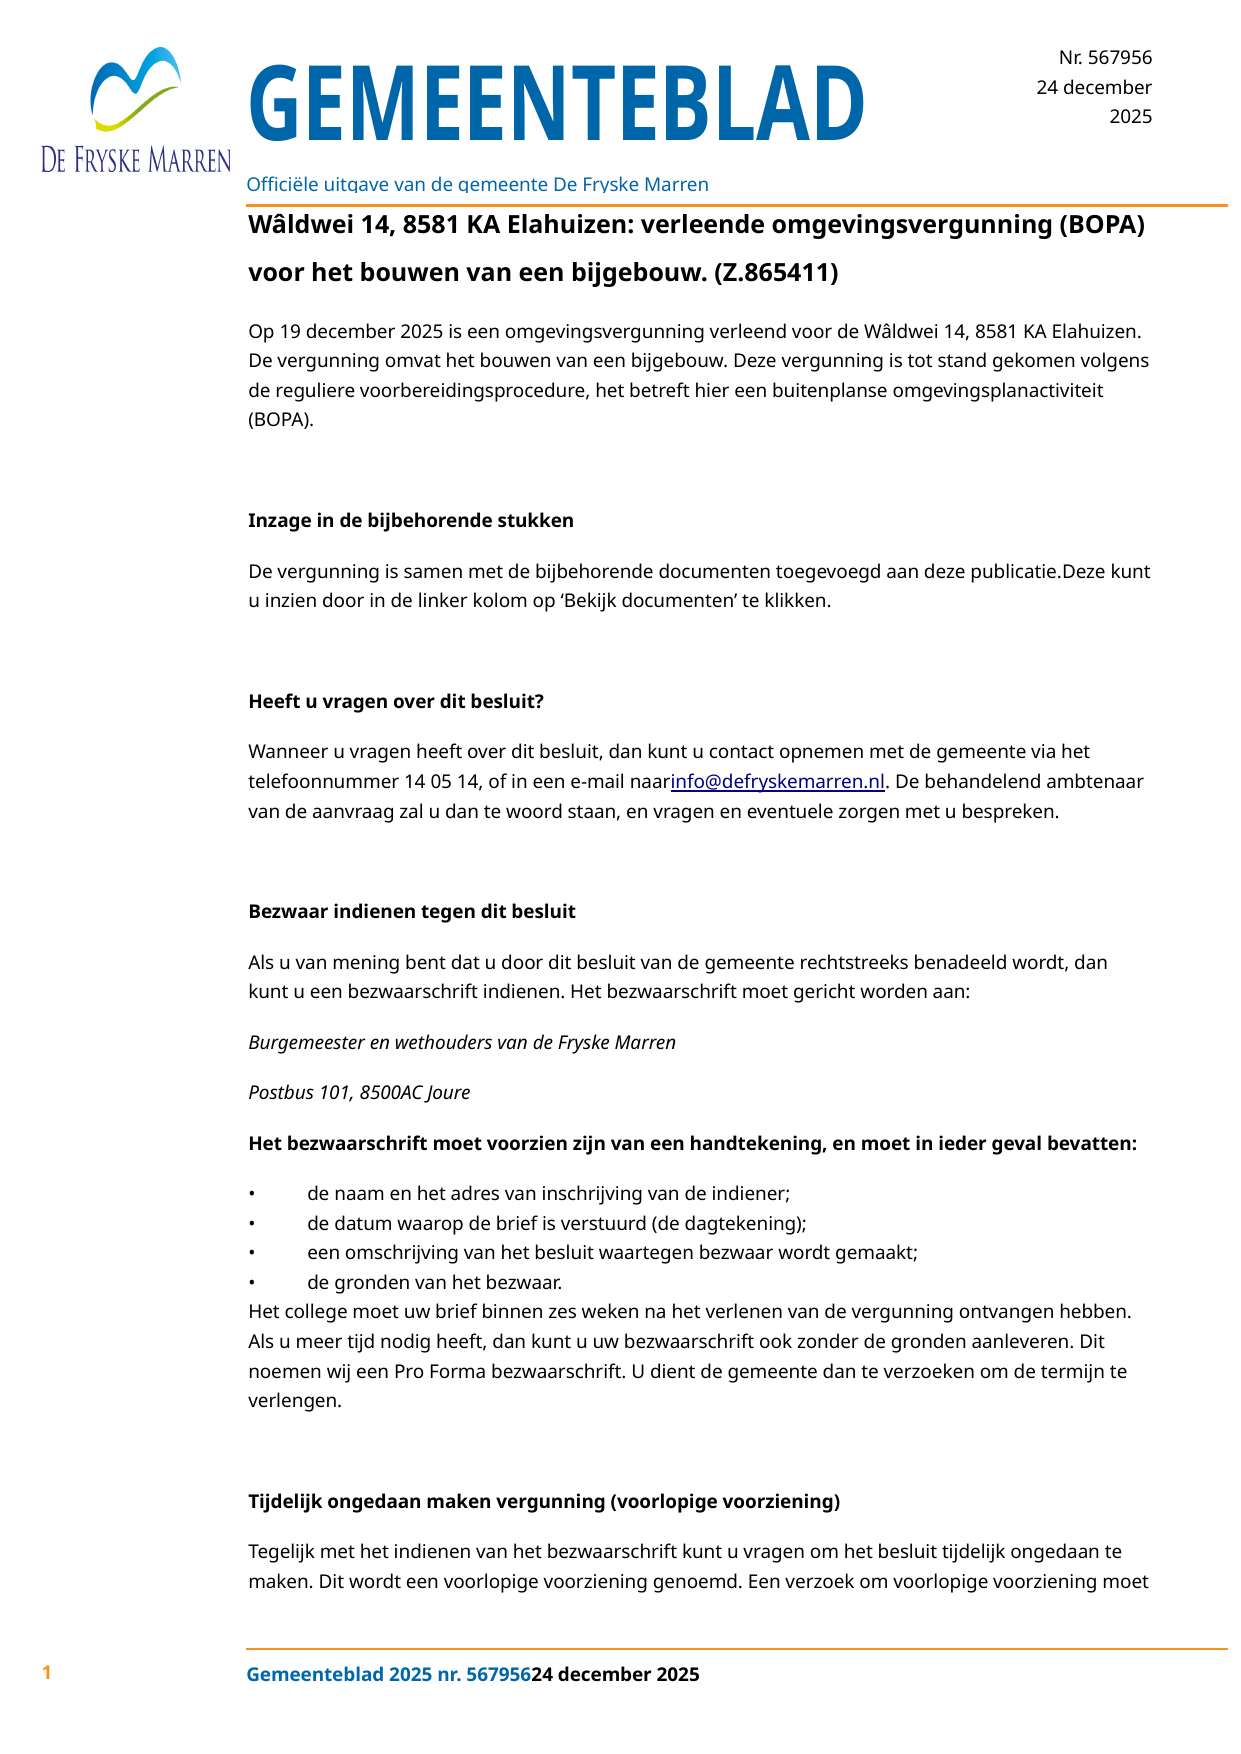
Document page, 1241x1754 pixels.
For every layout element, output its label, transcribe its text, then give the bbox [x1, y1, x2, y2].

picture [41, 47, 231, 172]
text Als u van mening bent dat u door dit besluit van de gemeente rechtstreeks benadeeld wordt, dan kunt u een bezwaarschrift indienen. Het bezwaarschrift moet gericht worden aan: [248, 949, 1152, 1004]
text Het college moet uw brief binnen zes weken na het verlenen van de vergunning ontvangen hebben. Als u meer tijd nodig heeft, dan kunt u uw bezwaarschrift ook zonder de gronden aanleveren. Dit noemen wij een Pro Forma bezwaarschrift. U dient de gemeente dan te verzoeken om de termijn te verlengen. [248, 1299, 1152, 1413]
text Burgemeester en wethouders van de Fryske Marren [248, 1029, 1152, 1055]
list de gronden van het bezwaar. [248, 1269, 1152, 1295]
list een omschrijving van het besluit waartegen bezwaar wordt gemaakt; [248, 1239, 1152, 1265]
text Heeft u vragen over dit besluit? [248, 688, 1152, 714]
text Bezwaar indienen tegen dit besluit [248, 899, 1152, 924]
text Wanneer u vragen heeft over dit besluit, dan kunt u contact opnemen met de gemeente via het telefoonnummer 14 05 14, of in een e-mail naarinfo@defryskemarren.nl. De behandelend ambtenaar van de aanvraag zal u dan te woord staan, en vragen en eventuele zorgen met u bespreken. [248, 739, 1152, 824]
list de naam en het adres van inschrijving van de indiener; [248, 1180, 1152, 1206]
text Inzage in de bijbehorende stukken [248, 507, 1152, 533]
text De vergunning is samen met de bijbehorende documenten toegevoegd aan deze publicatie.Deze kunt u inzien door in de linker kolom op ‘Bekijk documenten’ te klikken. [248, 558, 1152, 613]
text Tegelijk met het indienen van het bezwaarschrift kunt u vragen om het besluit tijdelijk ongedaan te maken. Dit wordt een voorlopige voorziening genoemd. Een verzoek om voorlopige voorziening moet [248, 1539, 1152, 1594]
text Het bezwaarschrift moet voorzien zijn van een handtekening, en moet in ieder geval bevatten: [248, 1130, 1152, 1156]
text Postbus 101, 8500AC Joure [248, 1079, 1152, 1105]
text Op 19 december 2025 is een omgevingsvergunning verleend voor de Wâldwei 14, 8581 KA Elahuizen. De vergunning omvat het bouwen van een bijgebouw. Deze vergunning is tot stand gekomen volgens de reguliere voorbereidingsprocedure, het betreft hier een buitenplanse omgevingsplanactiviteit (BOPA). [248, 318, 1152, 432]
list de datum waarop de brief is verstuurd (de dagtekening); [248, 1210, 1152, 1236]
text Tijdelijk ongedaan maken vergunning (voorlopige voorziening) [248, 1488, 1152, 1514]
text Wâldwei 14, 8581 KA Elahuizen: verleende omgevingsvergunning (BOPA) voor het bouwen van een bijgebouw. (Z.865411) [248, 207, 1152, 288]
